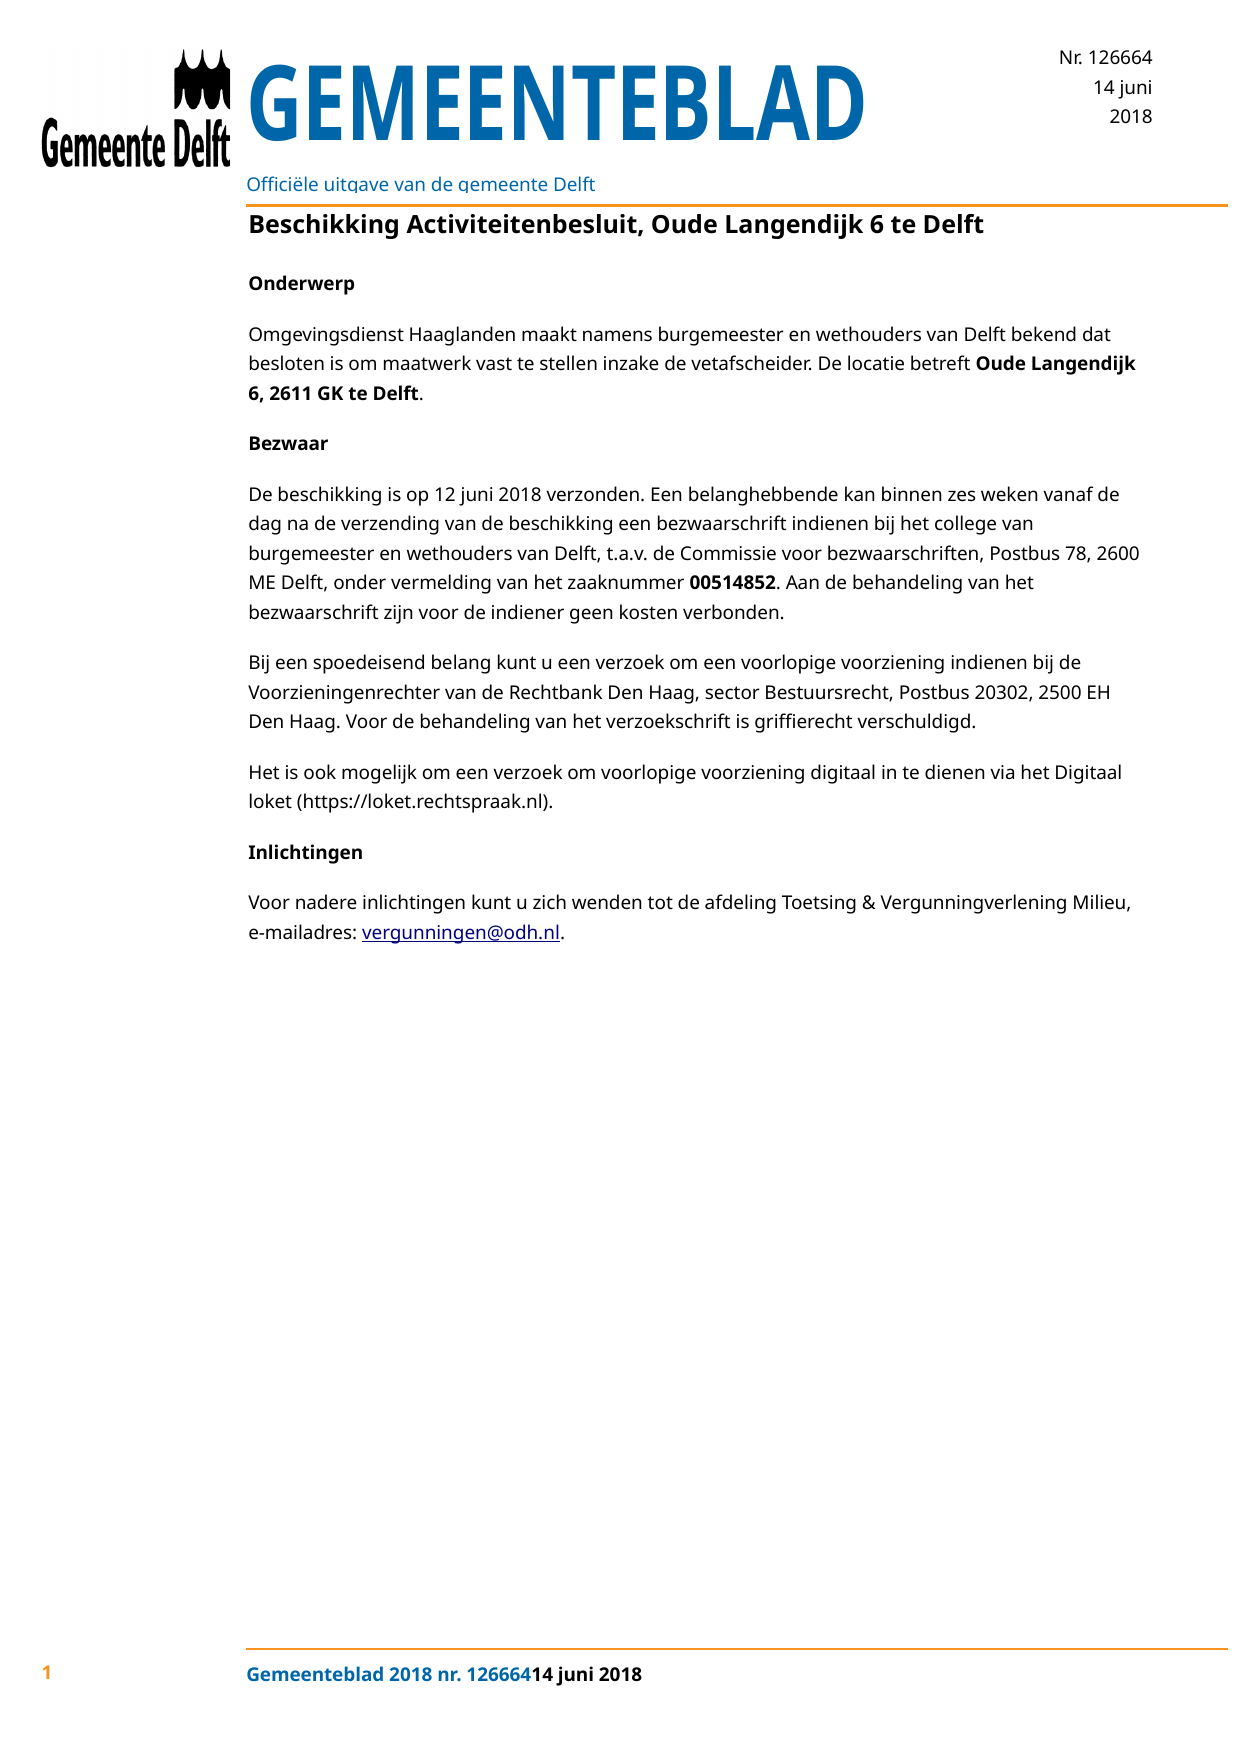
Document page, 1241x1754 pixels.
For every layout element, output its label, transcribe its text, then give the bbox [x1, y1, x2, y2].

text Inlichtingen [248, 839, 1152, 865]
text Bezwaar [248, 430, 1152, 456]
text Omgevingsdienst Haaglanden maakt namens burgemeester en wethouders van Delft bekend dat besloten is om maatwerk vast te stellen inzake de vetafscheider. De locatie betreft Oude Langendijk 6, 2611 GK te Delft. [248, 321, 1152, 406]
text Voor nadere inlichtingen kunt u zich wenden tot de afdeling Toetsing & Vergunningverlening Milieu, e-mailadres: vergunningen@odh.nl. [248, 889, 1152, 945]
picture [41, 47, 231, 172]
text De beschikking is op 12 juni 2018 verzonden. Een belanghebbende kan binnen zes weken vanaf de dag na de verzending van de beschikking een bezwaarschrift indienen bij het college van burgemeester en wethouders van Delft, t.a.v. de Commissie voor bezwaarschriften, Postbus 78, 2600 ME Delft, onder vermelding van het zaaknummer 00514852. Aan de behandeling van het bezwaarschrift zijn voor de indiener geen kosten verbonden. [248, 481, 1152, 625]
text Beschikking Activiteitenbesluit, Oude Langendijk 6 te Delft [248, 207, 1152, 241]
text Onderwerp [248, 270, 1152, 296]
text Bij een spoedeisend belang kunt u een verzoek om een voorlopige voorziening indienen bij de Voorzieningenrechter van de Rechtbank Den Haag, sector Bestuursrecht, Postbus 20302, 2500 EH Den Haag. Voor de behandeling van het verzoekschrift is griffierecht verschuldigd. [248, 649, 1152, 734]
text Het is ook mogelijk om een verzoek om voorlopige voorziening digitaal in te dienen via het Digitaal loket (https://loket.rechtspraak.nl). [248, 759, 1152, 814]
